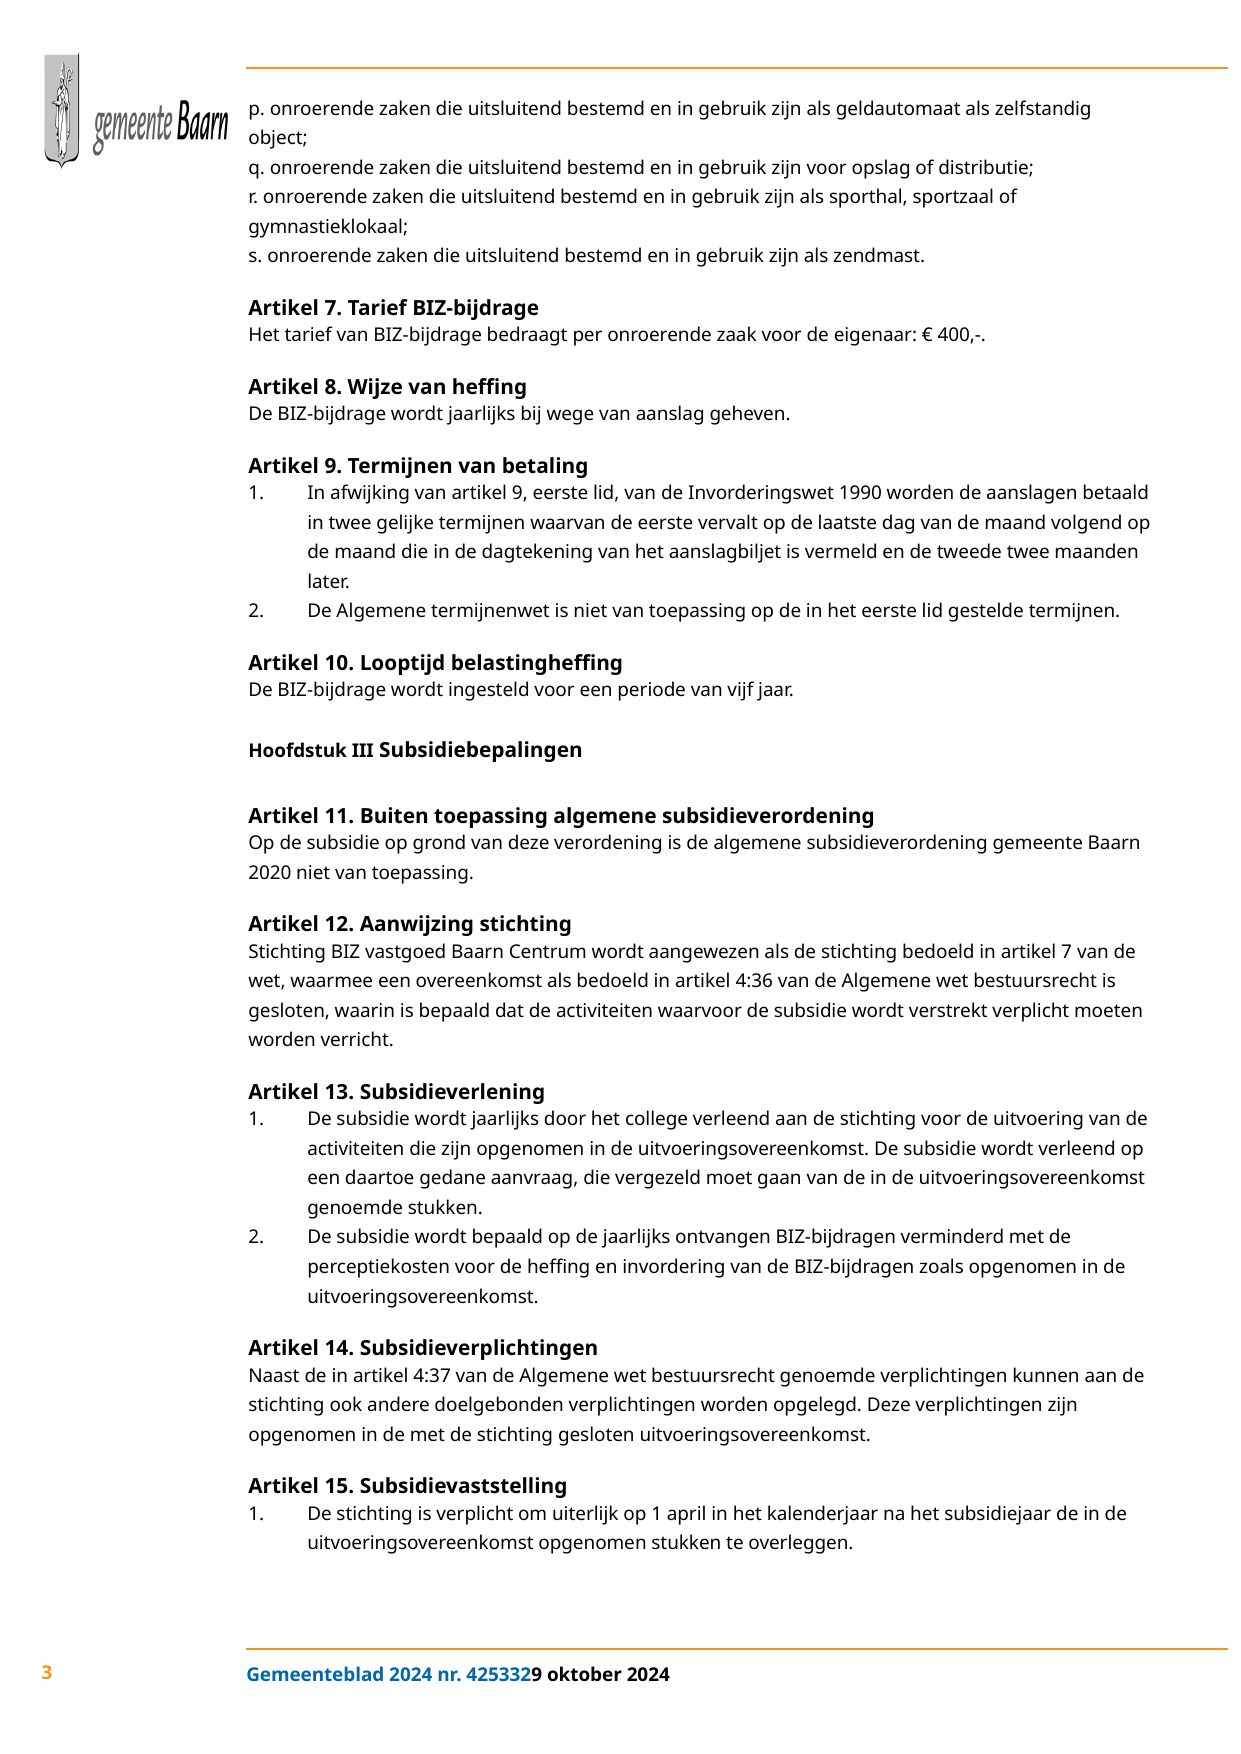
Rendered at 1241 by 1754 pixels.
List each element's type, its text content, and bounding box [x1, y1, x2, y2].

text Artikel 12. Aanwijzing stichting [248, 909, 1152, 938]
text Artikel 15. Subsidievaststelling [248, 1471, 1152, 1500]
list De subsidie wordt jaarlijks door het college verleend aan de stichting voor de uitvoering van de activiteiten die zijn opgenomen in de uitvoeringsovereenkomst. De subsidie wordt verleend op een daartoe gedane aanvraag, die vergezeld moet gaan van de in de uitvoeringsovereenkomst genoemde stukken. [248, 1105, 1152, 1220]
text Artikel 9. Termijnen van betaling [248, 451, 1152, 479]
text Stichting BIZ vastgoed Baarn Centrum wordt aangewezen als de stichting bedoeld in artikel 7 van de wet, waarmee een overeenkomst als bedoeld in artikel 4:36 van de Algemene wet bestuursrecht is gesloten, waarin is bepaald dat de activiteiten waarvoor de subsidie wordt verstrekt verplicht moeten worden verricht. [248, 938, 1152, 1052]
list De stichting is verplicht om uiterlijk op 1 april in het kalenderjaar na het subsidiejaar de in de uitvoeringsovereenkomst opgenomen stukken te overleggen. [248, 1500, 1152, 1555]
text Artikel 14. Subsidieverplichtingen [248, 1333, 1152, 1362]
text Het tarief van BIZ-bijdrage bedraagt per onroerende zaak voor de eigenaar: € 400,-. [248, 322, 1152, 347]
text r. onroerende zaken die uitsluitend bestemd en in gebruik zijn als sporthal, sportzaal of gymnastieklokaal; [248, 183, 1152, 239]
list In afwijking van artikel 9, eerste lid, van de Invorderingswet 1990 worden de aanslagen betaald in twee gelijke termijnen waarvan de eerste vervalt op de laatste dag van de maand volgend op de maand die in de dagtekening van het aanslagbiljet is vermeld en de tweede twee maanden later. [248, 479, 1152, 594]
text q. onroerende zaken die uitsluitend bestemd en in gebruik zijn voor opslag of distributie; [248, 154, 1152, 180]
text p. onroerende zaken die uitsluitend bestemd en in gebruik zijn als geldautomaat als zelfstandig object; [248, 95, 1152, 150]
text Artikel 10. Looptijd belastingheffing [248, 648, 1152, 676]
text Naast de in artikel 4:37 van de Algemene wet bestuursrecht genoemde verplichtingen kunnen aan de stichting ook andere doelgebonden verplichtingen worden opgelegd. Deze verplichtingen zijn opgenomen in de met de stichting gesloten uitvoeringsovereenkomst. [248, 1362, 1152, 1447]
text Artikel 8. Wijze van heffing [248, 372, 1152, 400]
text Artikel 11. Buiten toepassing algemene subsidieverordening [248, 801, 1152, 829]
text De BIZ-bijdrage wordt ingesteld voor een periode van vijf jaar. [248, 676, 1152, 702]
text Artikel 13. Subsidieverlening [248, 1077, 1152, 1105]
text Artikel 7. Tarief BIZ-bijdrage [248, 293, 1152, 322]
list De Algemene termijnenwet is niet van toepassing op de in het eerste lid gestelde termijnen. [248, 598, 1152, 623]
picture [41, 47, 231, 172]
list De subsidie wordt bepaald op de jaarlijks ontvangen BIZ-bijdragen verminderd met de perceptiekosten voor de heffing en invordering van de BIZ-bijdragen zoals opgenomen in de uitvoeringsovereenkomst. [248, 1224, 1152, 1309]
text Hoofdstuk III Subsidiebepalingen [248, 736, 1152, 764]
text De BIZ-bijdrage wordt jaarlijks bij wege van aanslag geheven. [248, 400, 1152, 426]
text s. onroerende zaken die uitsluitend bestemd en in gebruik zijn als zendmast. [248, 243, 1152, 268]
text Op de subsidie op grond van deze verordening is de algemene subsidieverordening gemeente Baarn 2020 niet van toepassing. [248, 829, 1152, 885]
